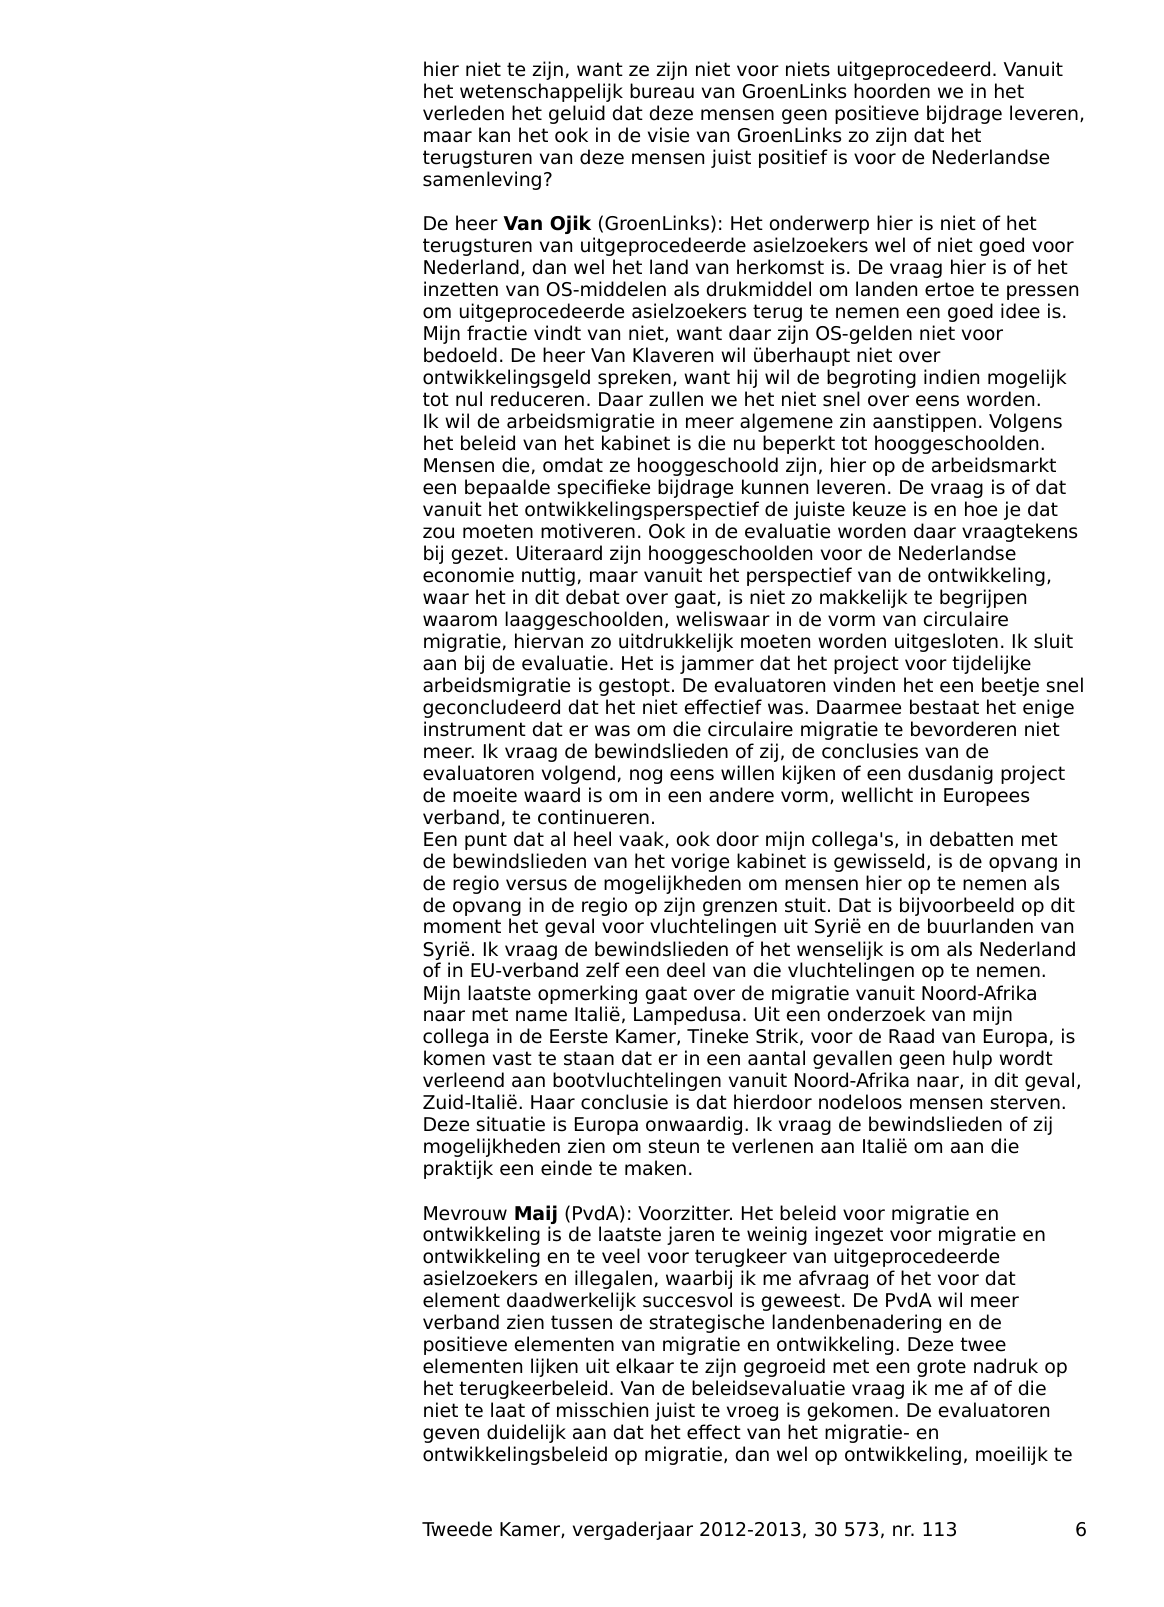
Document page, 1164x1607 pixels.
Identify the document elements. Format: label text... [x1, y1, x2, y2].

text Mevrouw Maij (PvdA): Voorzitter. Het beleid voor migratie en ontwikkeling is de laatste jaren te weinig ingezet voor migratie en ontwikkeling en te veel voor terugkeer van uitgeprocedeerde asielzoekers en illegalen, waarbij ik me afvraag of het voor dat element daadwerkelijk succesvol is geweest. De PvdA wil meer verband zien tussen de strategische landenbenadering en de positieve elementen van migratie en ontwikkeling. Deze twee elementen lijken uit elkaar te zijn gegroeid met een grote nadruk op het terugkeerbeleid. Van de beleidsevaluatie vraag ik me af of die niet te laat of misschien juist te vroeg is gekomen. De evaluatoren geven duidelijk aan dat het effect van het migratie- en ontwikkelingsbeleid op migratie, dan wel op ontwikkeling, moeilijk te [422, 1202, 1087, 1466]
text Een punt dat al heel vaak, ook door mijn collega's, in debatten met de bewindslieden van het vorige kabinet is gewisseld, is de opvang in de regio versus de mogelijkheden om mensen hier op te nemen als de opvang in de regio op zijn grenzen stuit. Dat is bijvoorbeeld op dit moment het geval voor vluchtelingen uit Syrië en de buurlanden van Syrië. Ik vraag de bewindslieden of het wenselijk is om als Nederland of in EU-verband zelf een deel van die vluchtelingen op te nemen. [422, 828, 1087, 982]
text Ik wil de arbeidsmigratie in meer algemene zin aanstippen. Volgens het beleid van het kabinet is die nu beperkt tot hooggeschoolden. Mensen die, omdat ze hooggeschoold zijn, hier op de arbeidsmarkt een bepaalde specifieke bijdrage kunnen leveren. De vraag is of dat vanuit het ontwikkelingsperspectief de juiste keuze is en hoe je dat zou moeten motiveren. Ook in de evaluatie worden daar vraagtekens bij gezet. Uiteraard zijn hooggeschoolden voor de Nederlandse economie nuttig, maar vanuit het perspectief van de ontwikkeling, waar het in dit debat over gaat, is niet zo makkelijk te begrijpen waarom laaggeschoolden, weliswaar in de vorm van circulaire migratie, hiervan zo uitdrukkelijk moeten worden uitgesloten. Ik sluit aan bij de evaluatie. Het is jammer dat het project voor tijdelijke arbeidsmigratie is gestopt. De evaluatoren vinden het een beetje snel geconcludeerd dat het niet effectief was. Daarmee bestaat het enige instrument dat er was om die circulaire migratie te bevorderen niet meer. Ik vraag de bewindslieden of zij, de conclusies van de evaluatoren volgend, nog eens willen kijken of een dusdanig project de moeite waard is om in een andere vorm, wellicht in Europees verband, te continueren. [422, 411, 1087, 828]
text Mijn laatste opmerking gaat over de migratie vanuit Noord-Afrika naar met name Italië, Lampedusa. Uit een onderzoek van mijn collega in de Eerste Kamer, Tineke Strik, voor de Raad van Europa, is komen vast te staan dat er in een aantal gevallen geen hulp wordt verleend aan bootvluchtelingen vanuit Noord-Afrika naar, in dit geval, Zuid-Italië. Haar conclusie is dat hierdoor nodeloos mensen sterven. Deze situatie is Europa onwaardig. Ik vraag de bewindslieden of zij mogelijkheden zien om steun te verlenen aan Italië om aan die praktijk een einde te maken. [422, 982, 1087, 1180]
text De heer Van Ojik (GroenLinks): Het onderwerp hier is niet of het terugsturen van uitgeprocedeerde asielzoekers wel of niet goed voor Nederland, dan wel het land van herkomst is. De vraag hier is of het inzetten van OS-middelen als drukmiddel om landen ertoe te pressen om uitgeprocedeerde asielzoekers terug te nemen een goed idee is. Mijn fractie vindt van niet, want daar zijn OS-gelden niet voor bedoeld. De heer Van Klaveren wil überhaupt niet over ontwikkelingsgeld spreken, want hij wil de begroting indien mogelijk tot nul reduceren. Daar zullen we het niet snel over eens worden. [422, 213, 1087, 411]
text hier niet te zijn, want ze zijn niet voor niets uitgeprocedeerd. Vanuit het wetenschappelijk bureau van GroenLinks hoorden we in het verleden het geluid dat deze mensen geen positieve bijdrage leveren, maar kan het ook in de visie van GroenLinks zo zijn dat het terugsturen van deze mensen juist positief is voor de Nederlandse samenleving? [422, 59, 1087, 191]
